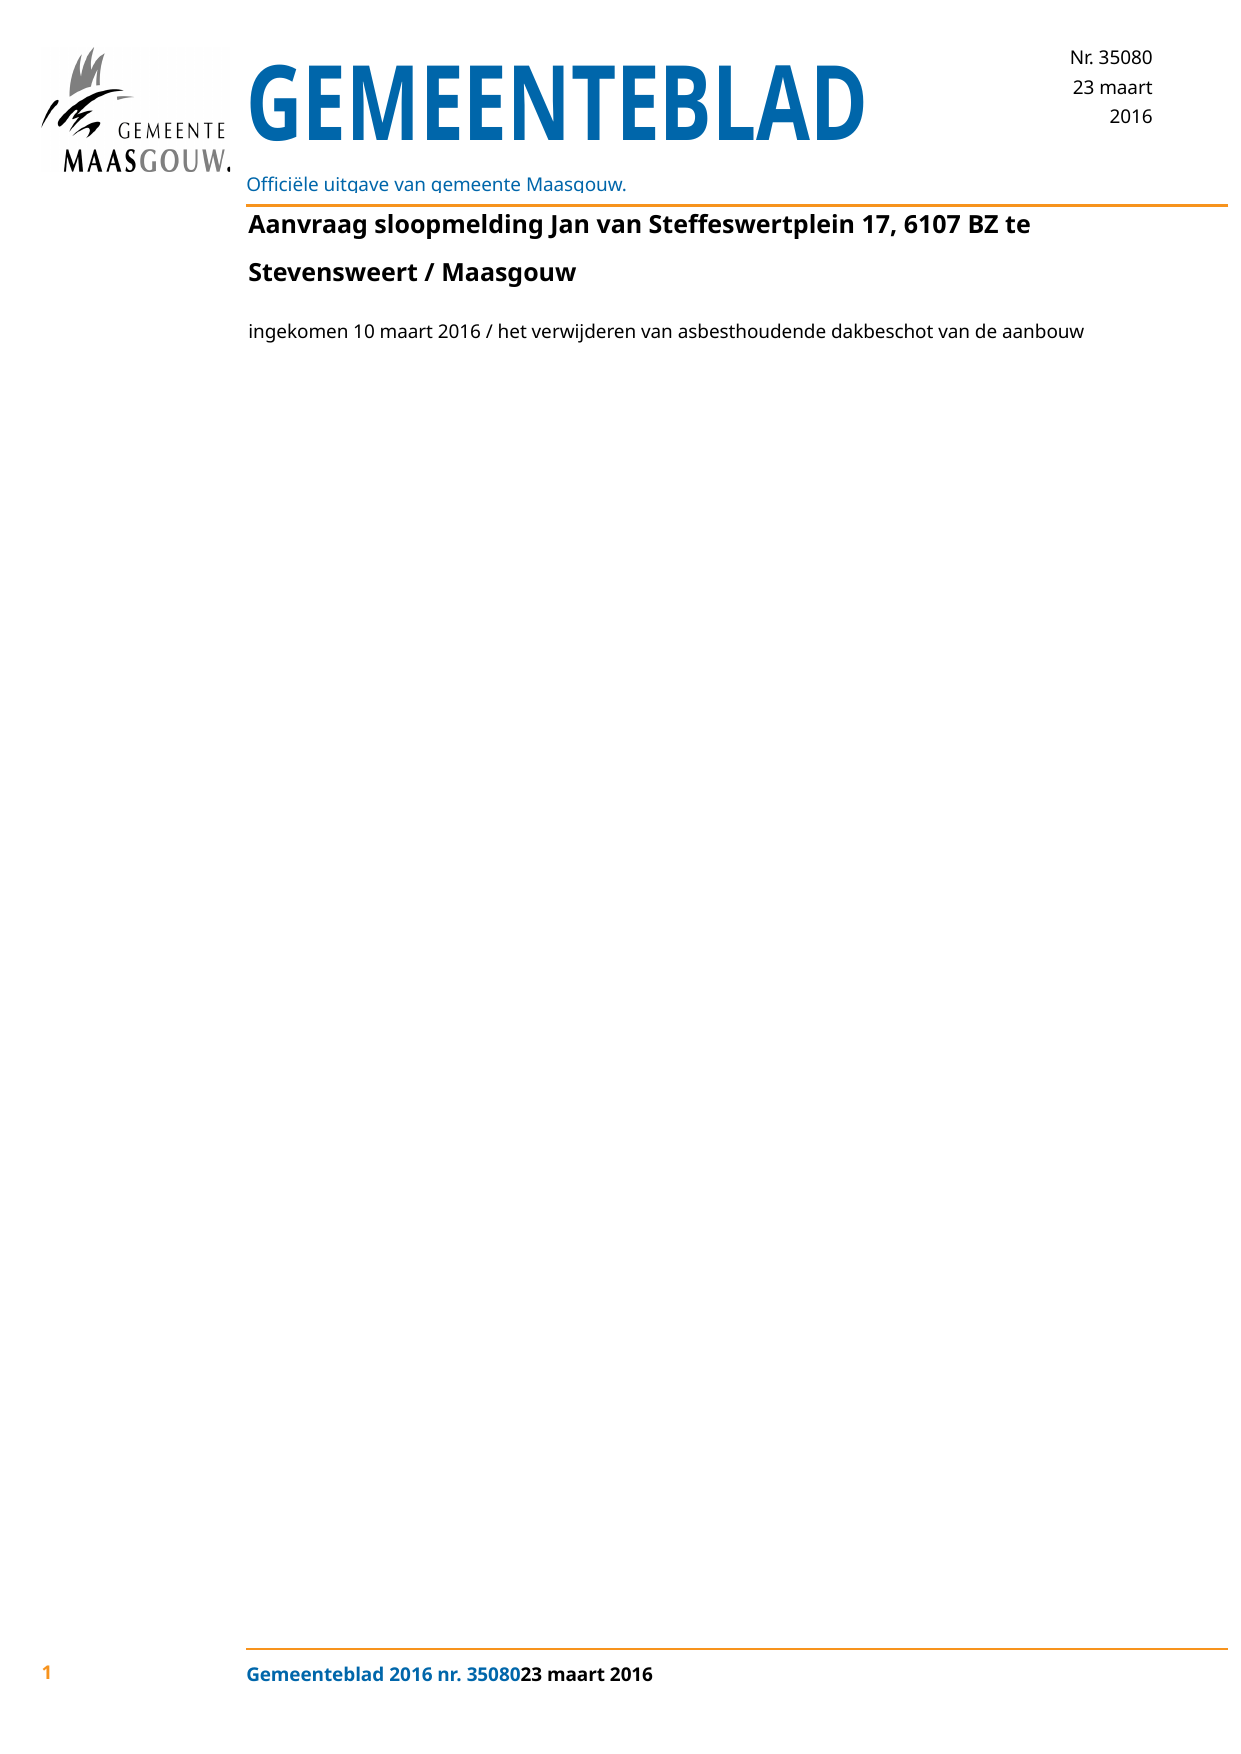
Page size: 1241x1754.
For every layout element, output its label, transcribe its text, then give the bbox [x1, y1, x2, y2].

text Aanvraag sloopmelding Jan van Steffeswertplein 17, 6107 BZ te Stevensweert / Maasgouw [248, 207, 1152, 288]
picture [41, 47, 231, 172]
text ingekomen 10 maart 2016 / het verwijderen van asbesthoudende dakbeschot van de aanbouw [248, 318, 1152, 344]
